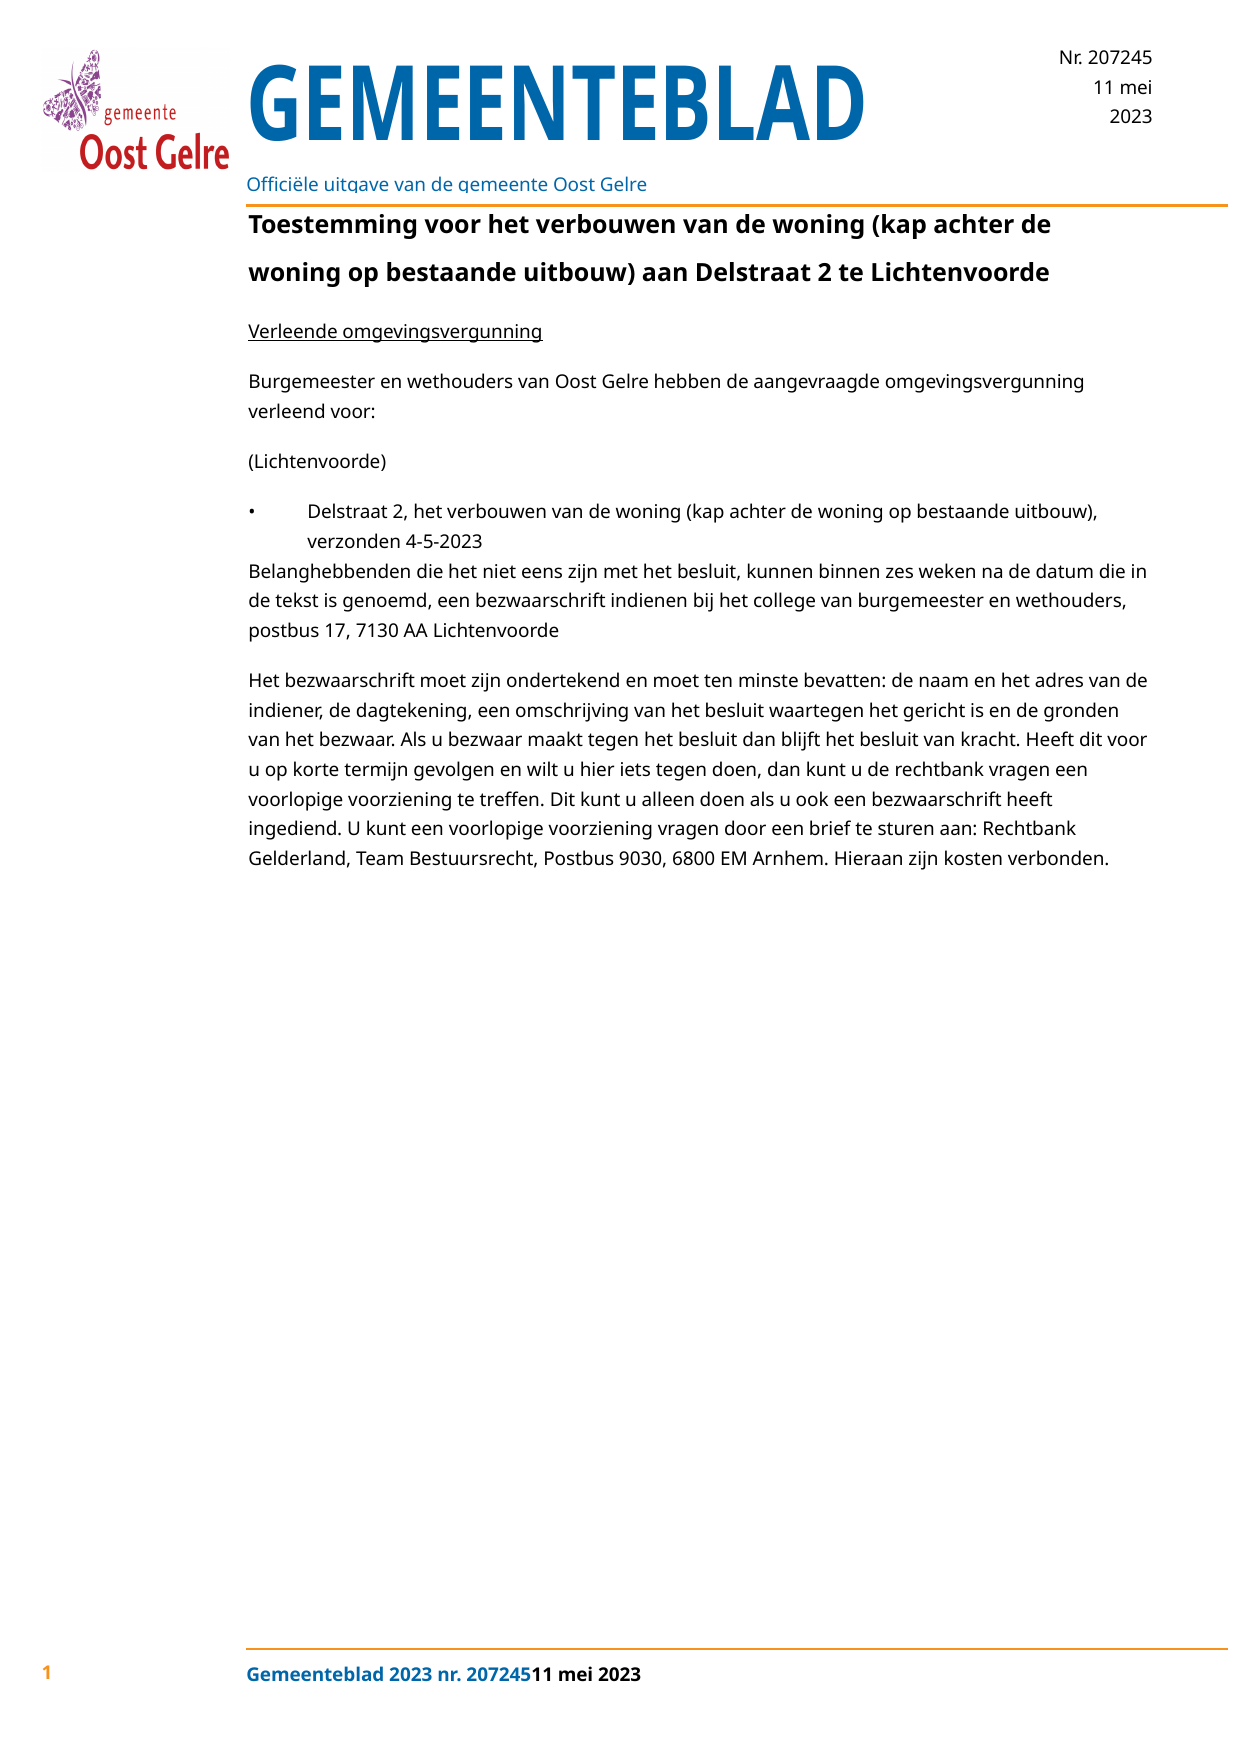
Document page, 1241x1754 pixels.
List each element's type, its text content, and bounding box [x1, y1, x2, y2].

text Het bezwaarschrift moet zijn ondertekend en moet ten minste bevatten: de naam en het adres van de indiener, de dagtekening, een omschrijving van het besluit waartegen het gericht is en de gronden van het bezwaar. Als u bezwaar maakt tegen het besluit dan blijft het besluit van kracht. Heeft dit voor u op korte termijn gevolgen en wilt u hier iets tegen doen, dan kunt u de rechtbank vragen een voorlopige voorziening te treffen. Dit kunt u alleen doen als u ook een bezwaarschrift heeft ingediend. U kunt een voorlopige voorziening vragen door een brief te sturen aan: Rechtbank Gelderland, Team Bestuursrecht, Postbus 9030, 6800 EM Arnhem. Hieraan zijn kosten verbonden. [248, 667, 1152, 871]
text Burgemeester en wethouders van Oost Gelre hebben de aangevraagde omgevingsvergunning verleend voor: [248, 368, 1152, 424]
text (Lichtenvoorde) [248, 448, 1152, 474]
list Delstraat 2, het verbouwen van de woning (kap achter de woning op bestaande uitbouw), verzonden 4-5-2023 [248, 499, 1152, 554]
text Toestemming voor het verbouwen van de woning (kap achter de woning op bestaande uitbouw) aan Delstraat 2 te Lichtenvoorde [248, 207, 1152, 288]
text Verleende omgevingsvergunning [248, 318, 1152, 344]
picture [41, 47, 231, 172]
text Belanghebbenden die het niet eens zijn met het besluit, kunnen binnen zes weken na de datum die in de tekst is genoemd, een bezwaarschrift indienen bij het college van burgemeester en wethouders, postbus 17, 7130 AA Lichtenvoorde [248, 558, 1152, 643]
